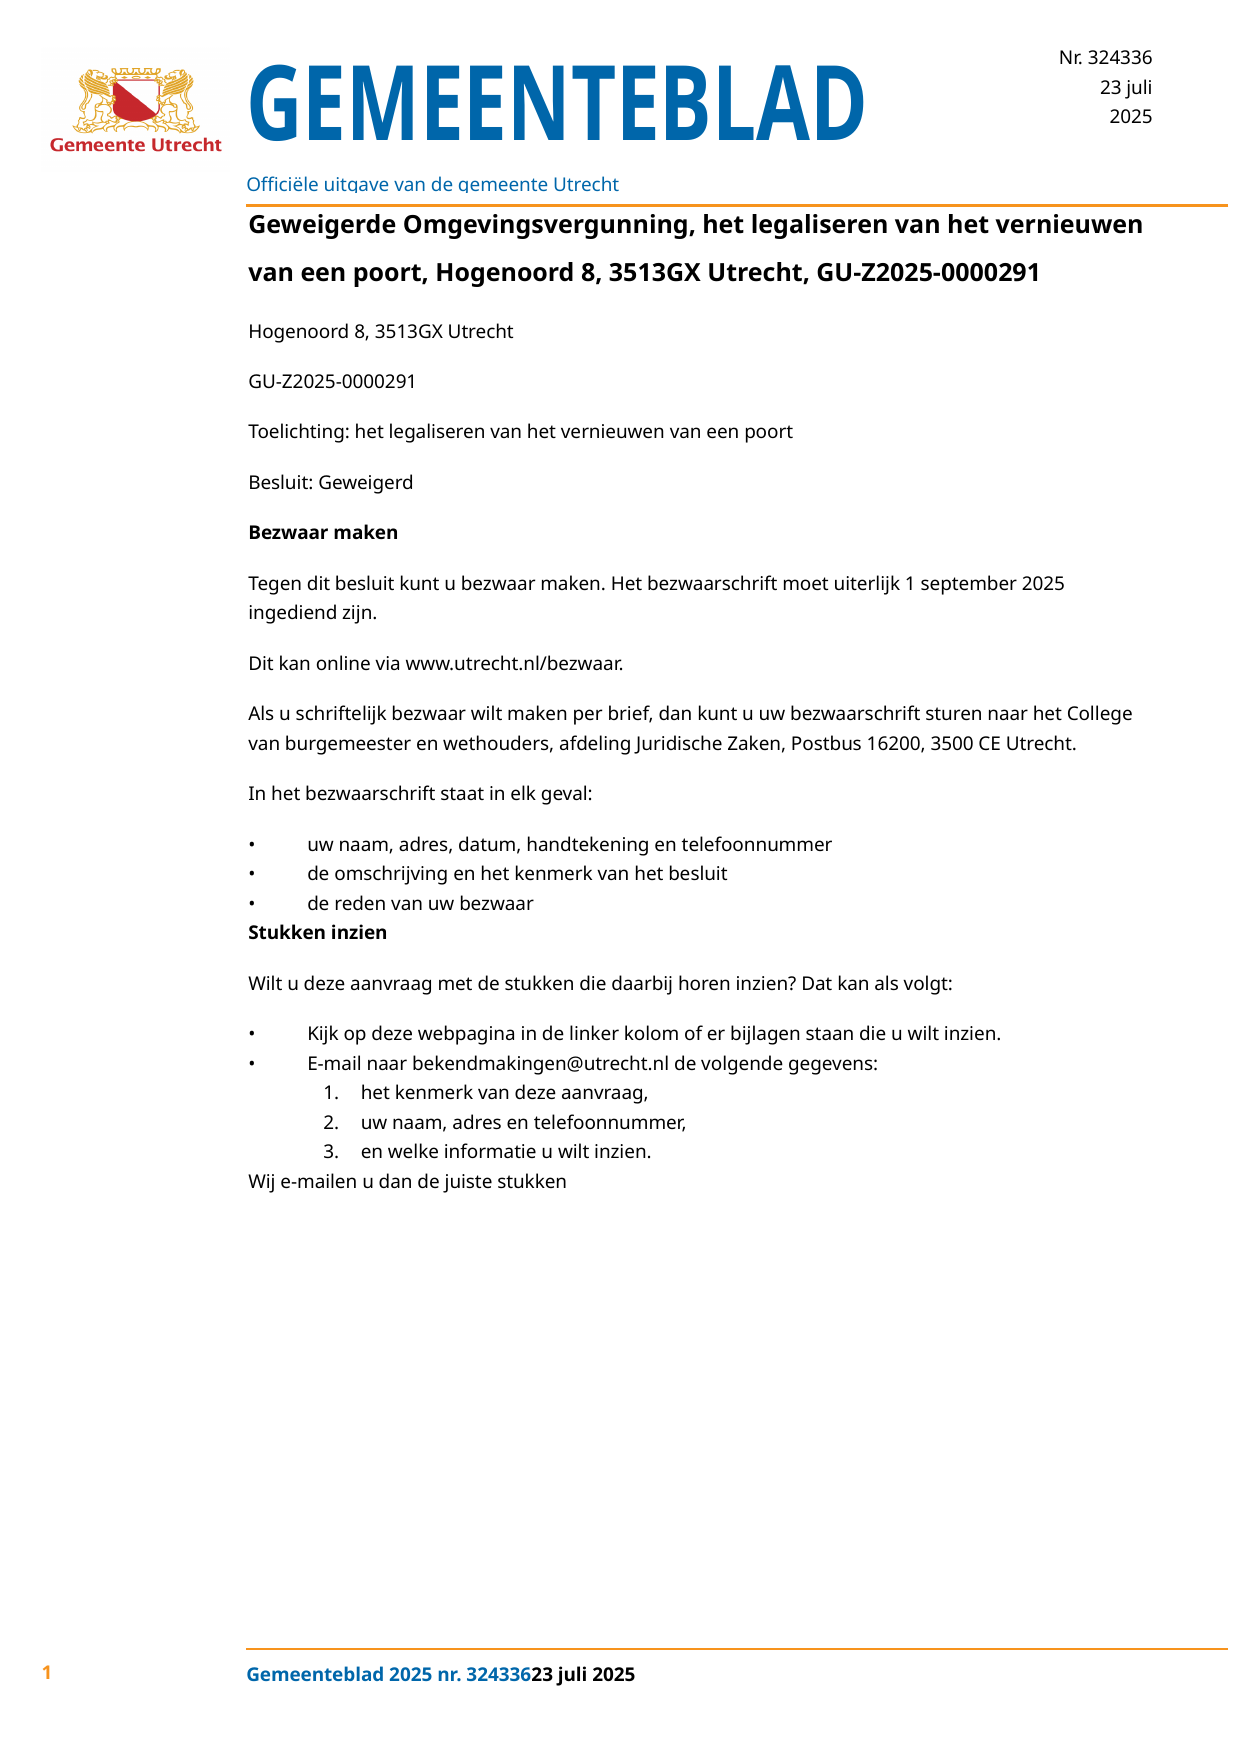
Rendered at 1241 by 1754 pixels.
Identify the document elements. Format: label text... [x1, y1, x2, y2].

list het kenmerk van deze aanvraag, [323, 1079, 1152, 1105]
text Geweigerde Omgevingsvergunning, het legaliseren van het vernieuwen van een poort, Hogenoord 8, 3513GX Utrecht, GU-Z2025-0000291 [248, 207, 1152, 288]
list Kijk op deze webpagina in de linker kolom of er bijlagen staan die u wilt inzien. [248, 1020, 1152, 1046]
text Toelichting: het legaliseren van het vernieuwen van een poort [248, 419, 1152, 444]
list en welke informatie u wilt inzien. [323, 1139, 1152, 1164]
text Hogenoord 8, 3513GX Utrecht [248, 318, 1152, 344]
list E-mail naar bekendmakingen@utrecht.nl de volgende gegevens: [248, 1050, 1152, 1076]
text Wilt u deze aanvraag met de stukken die daarbij horen inzien? Dat kan als volgt: [248, 970, 1152, 996]
list de reden van uw bezwaar [248, 890, 1152, 916]
list uw naam, adres en telefoonnummer, [323, 1109, 1152, 1135]
text Als u schriftelijk bezwaar wilt maken per brief, dan kunt u uw bezwaarschrift sturen naar het College van burgemeester en wethouders, afdeling Juridische Zaken, Postbus 16200, 3500 CE Utrecht. [248, 700, 1152, 756]
text GU-Z2025-0000291 [248, 368, 1152, 394]
list de omschrijving en het kenmerk van het besluit [248, 860, 1152, 886]
text Dit kan online via www.utrecht.nl/bezwaar. [248, 650, 1152, 676]
list uw naam, adres, datum, handtekening en telefoonnummer [248, 831, 1152, 857]
text Wij e-mailen u dan de juiste stukken [248, 1168, 1152, 1194]
text Stukken inzien [248, 919, 1152, 945]
text Tegen dit besluit kunt u bezwaar maken. Het bezwaarschrift moet uiterlijk 1 september 2025 ingediend zijn. [248, 570, 1152, 625]
text Besluit: Geweigerd [248, 469, 1152, 495]
text In het bezwaarschrift staat in elk geval: [248, 780, 1152, 806]
picture [41, 47, 231, 172]
text Bezwaar maken [248, 519, 1152, 545]
